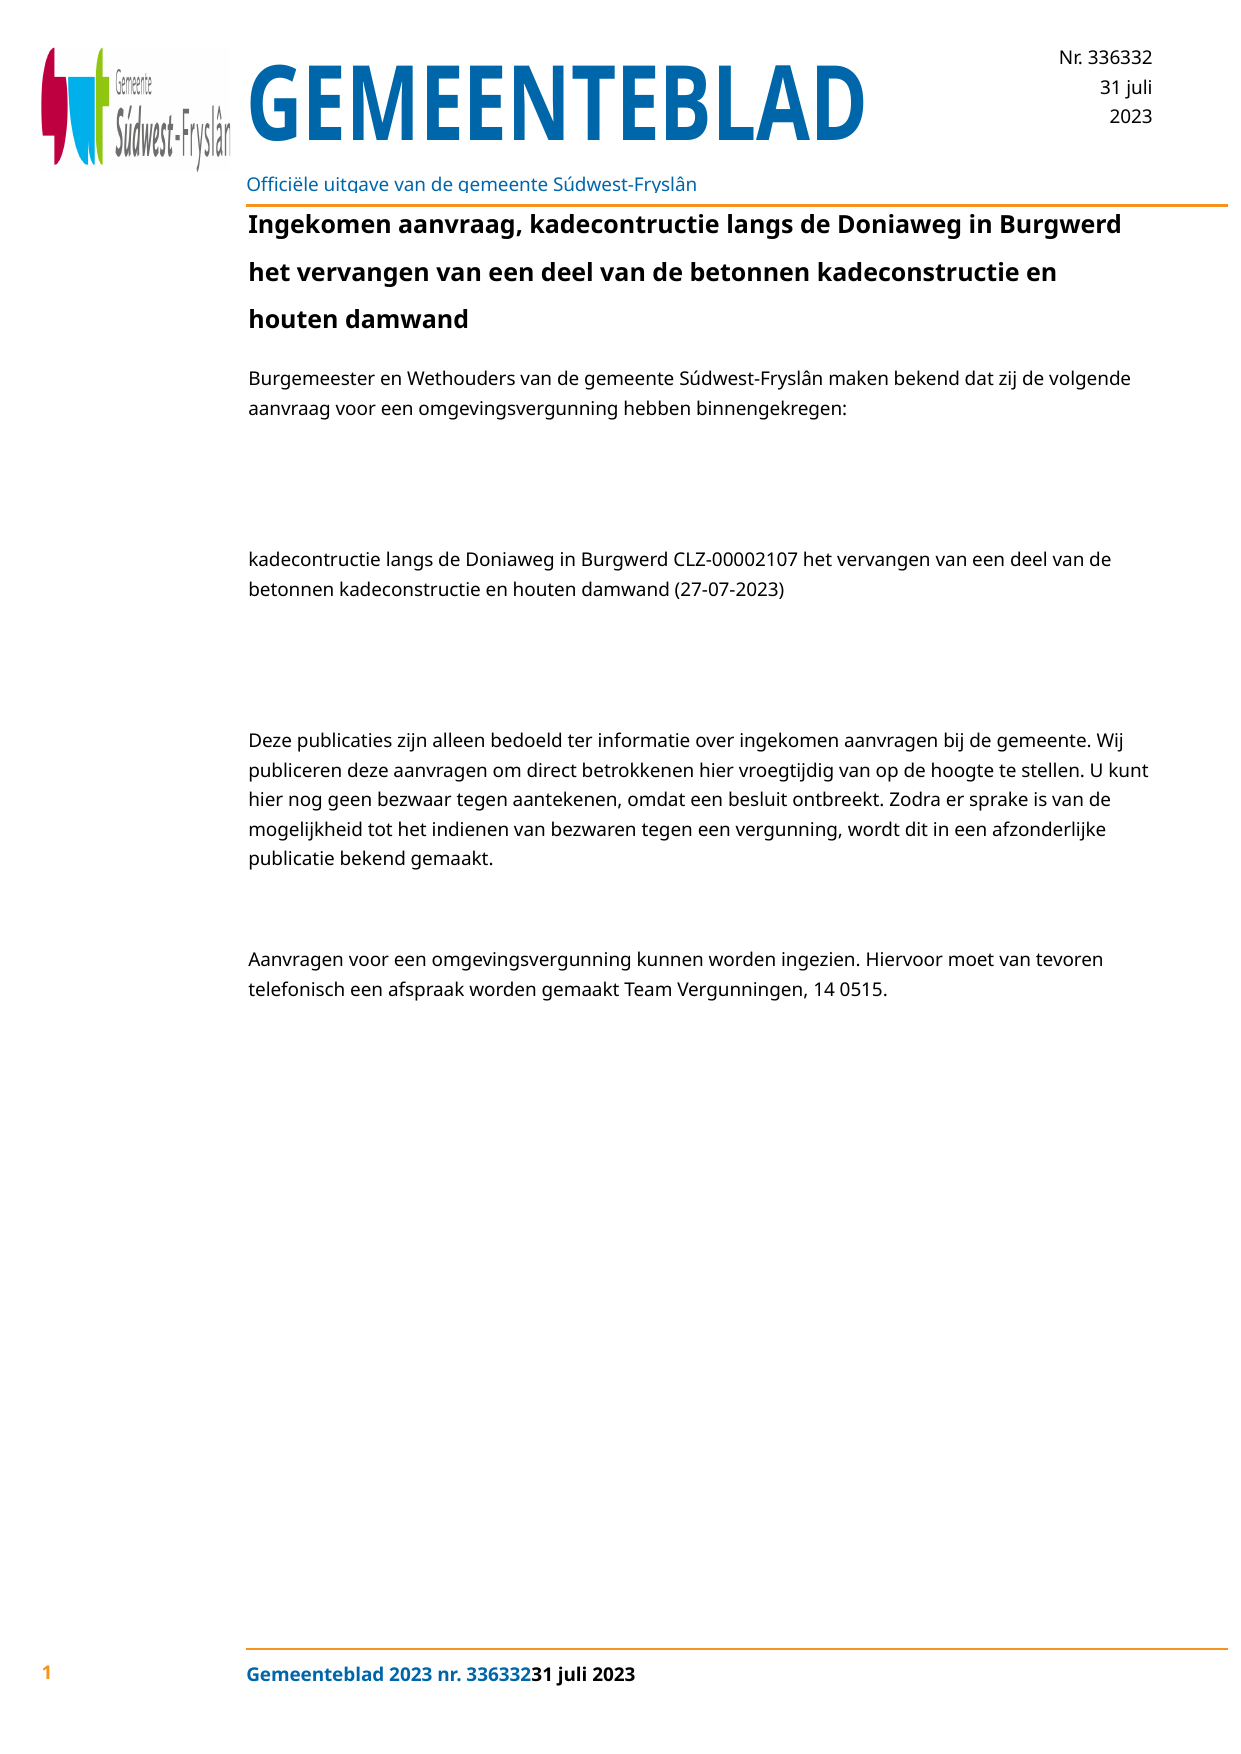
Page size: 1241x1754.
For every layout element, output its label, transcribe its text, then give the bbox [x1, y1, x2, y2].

text kadecontructie langs de Doniaweg in Burgwerd CLZ-00002107 het vervangen van een deel van de betonnen kadeconstructie en houten damwand (27-07-2023) [248, 546, 1152, 602]
text Deze publicaties zijn alleen bedoeld ter informatie over ingekomen aanvragen bij de gemeente. Wij publiceren deze aanvragen om direct betrokkenen hier vroegtijdig van op de hoogte te stellen. U kunt hier nog geen bezwaar tegen aantekenen, omdat een besluit ontbreekt. Zodra er sprake is van de mogelijkheid tot het indienen van bezwaren tegen een vergunning, wordt dit in een afzonderlijke publicatie bekend gemaakt. [248, 727, 1152, 871]
text Ingekomen aanvraag, kadecontructie langs de Doniaweg in Burgwerd het vervangen van een deel van de betonnen kadeconstructie en houten damwand [248, 207, 1152, 336]
picture [41, 47, 231, 172]
text Burgemeester en Wethouders van de gemeente Súdwest-Fryslân maken bekend dat zij de volgende aanvraag voor een omgevingsvergunning hebben binnengekregen: [248, 366, 1152, 421]
text Aanvragen voor een omgevingsvergunning kunnen worden ingezien. Hiervoor moet van tevoren telefonisch een afspraak worden gemaakt Team Vergunningen, 14 0515. [248, 946, 1152, 1002]
